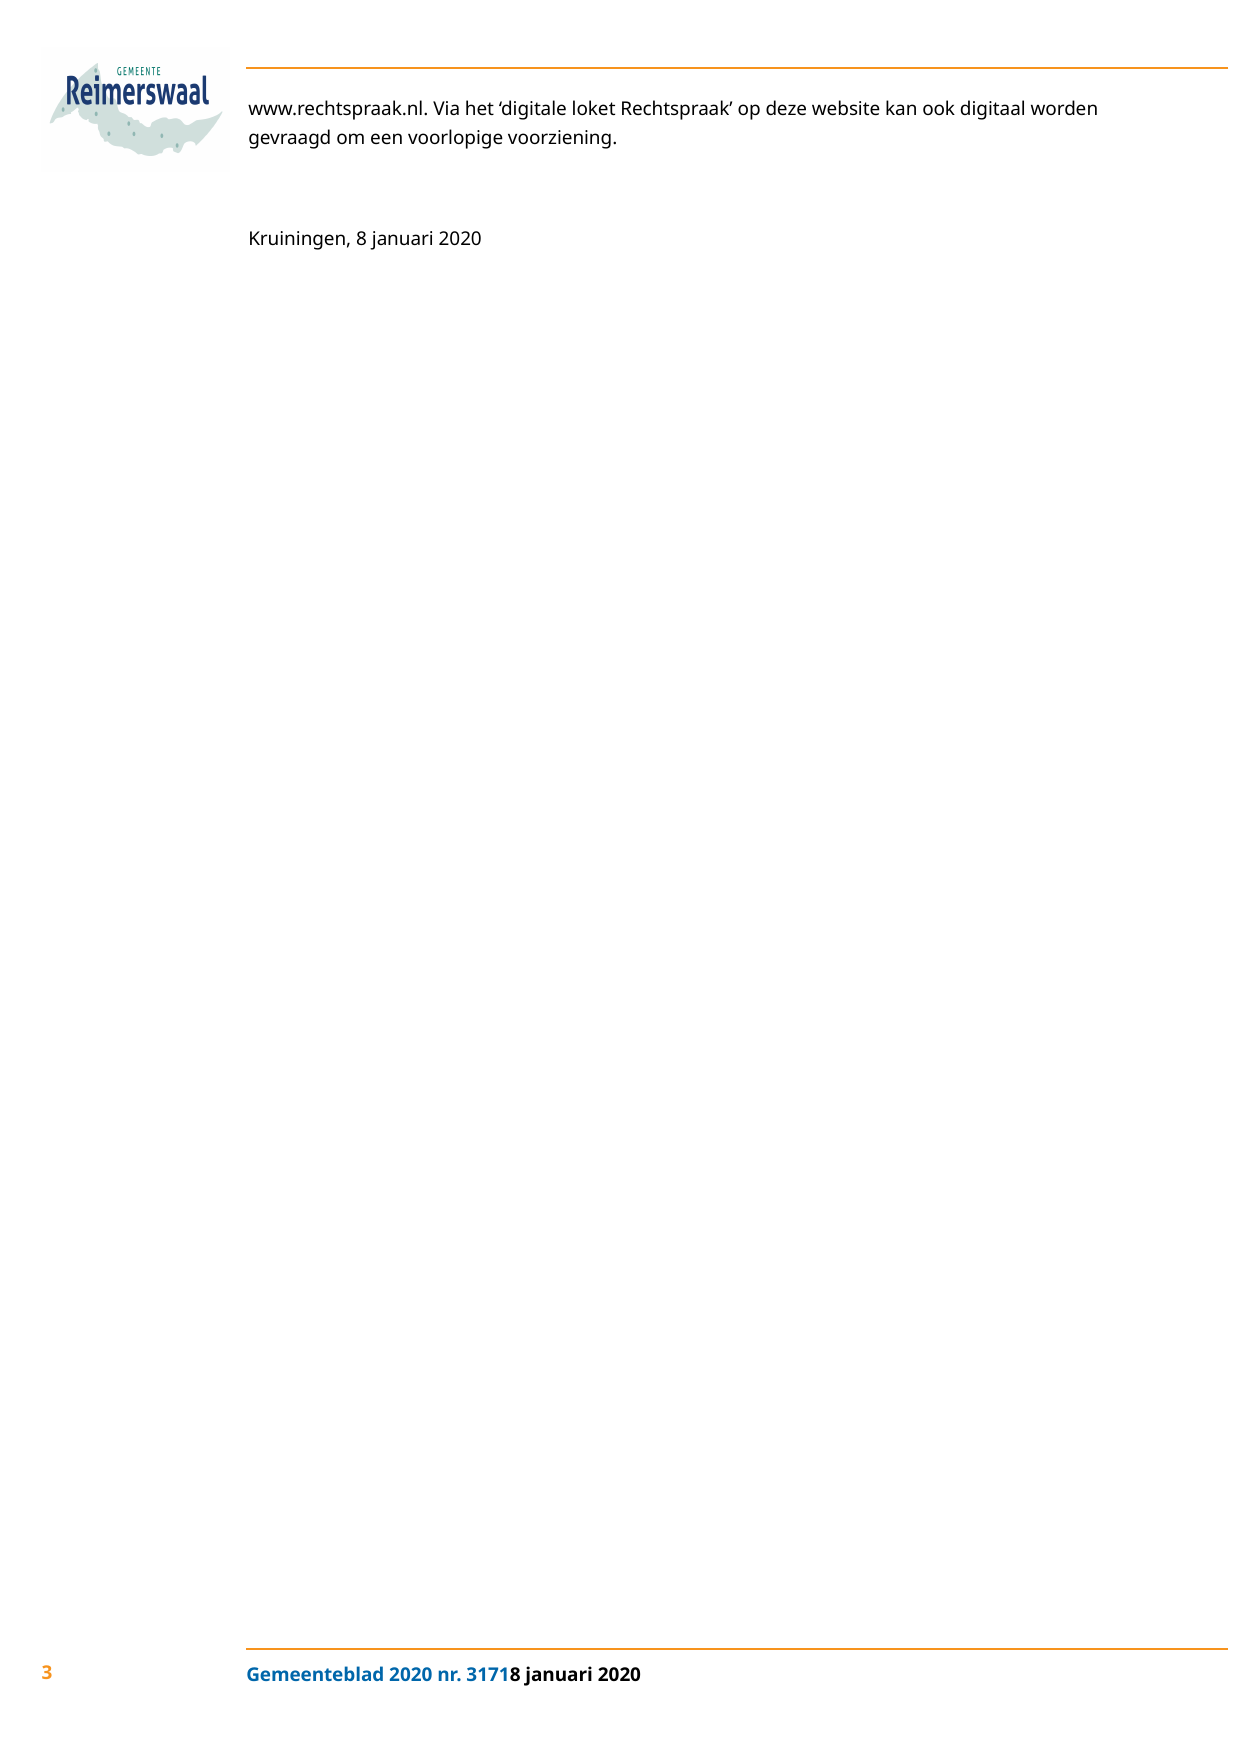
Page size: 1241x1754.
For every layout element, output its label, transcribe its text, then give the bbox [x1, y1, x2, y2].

text www.rechtspraak.nl. Via het ‘digitale loket Rechtspraak’ op deze website kan ook digitaal worden gevraagd om een voorlopige voorziening. [248, 95, 1152, 150]
picture [41, 47, 231, 172]
text Kruiningen, 8 januari 2020 [248, 225, 1152, 251]
